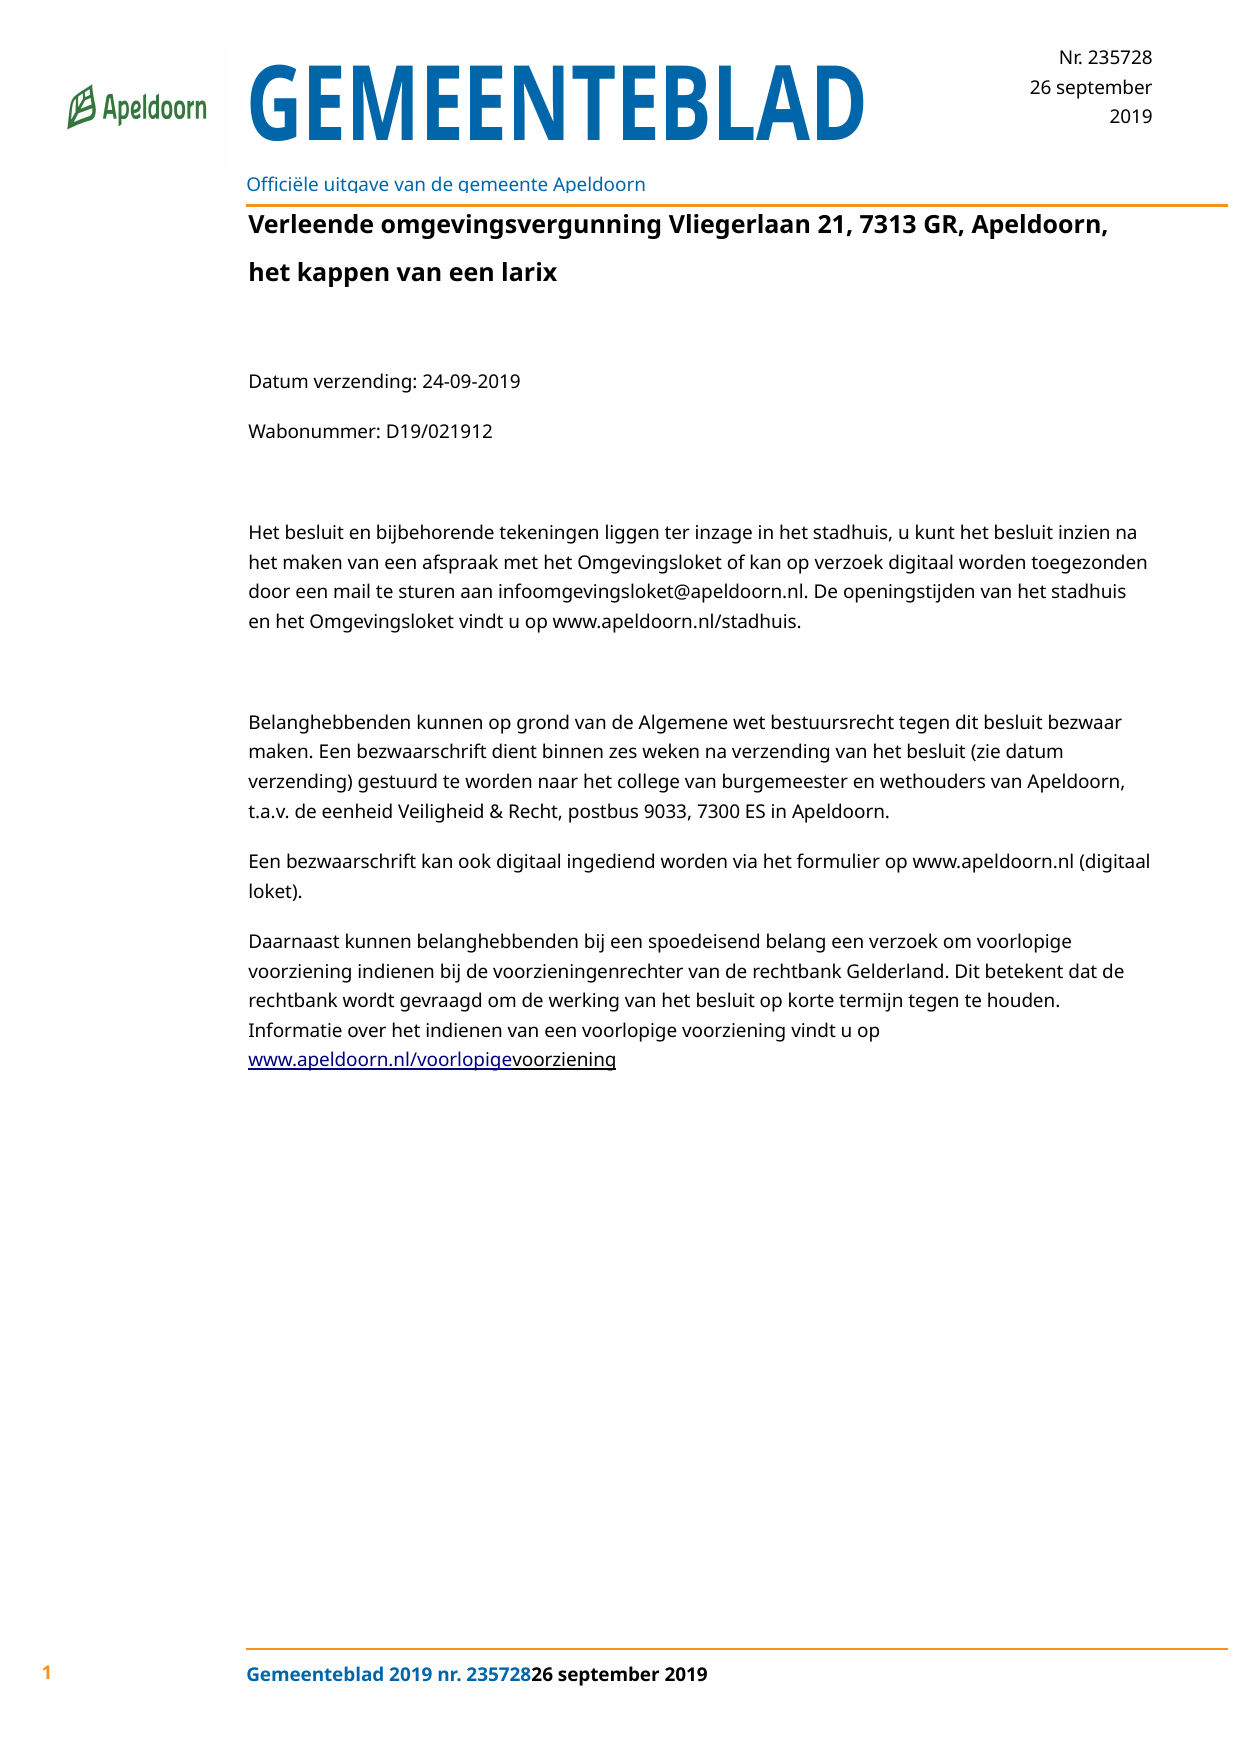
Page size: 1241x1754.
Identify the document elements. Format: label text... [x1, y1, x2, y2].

text Verleende omgevingsvergunning Vliegerlaan 21, 7313 GR, Apeldoorn, het kappen van een larix [248, 207, 1152, 288]
picture [41, 47, 231, 172]
text Wabonummer: D19/021912 [248, 419, 1152, 444]
text Belanghebbenden kunnen op grond van de Algemene wet bestuursrecht tegen dit besluit bezwaar maken. Een bezwaarschrift dient binnen zes weken na verzending van het besluit (zie datum verzending) gestuurd te worden naar het college van burgemeester en wethouders van Apeldoorn, t.a.v. de eenheid Veiligheid & Recht, postbus 9033, 7300 ES in Apeldoorn. [248, 709, 1152, 824]
text Datum verzending: 24-09-2019 [248, 368, 1152, 394]
text Daarnaast kunnen belanghebbenden bij een spoedeisend belang een verzoek om voorlopige voorziening indienen bij de voorzieningenrechter van de rechtbank Gelderland. Dit betekent dat de rechtbank wordt gevraagd om de werking van het besluit op korte termijn tegen te houden. Informatie over het indienen van een voorlopige voorziening vindt u op www.apeldoorn.nl/voorlopigevoorziening [248, 928, 1152, 1072]
text Een bezwaarschrift kan ook digitaal ingediend worden via het formulier op www.apeldoorn.nl (digitaal loket). [248, 848, 1152, 904]
text Het besluit en bijbehorende tekeningen liggen ter inzage in het stadhuis, u kunt het besluit inzien na het maken van een afspraak met het Omgevingsloket of kan op verzoek digitaal worden toegezonden door een mail te sturen aan infoomgevingsloket@apeldoorn.nl. De openingstijden van het stadhuis en het Omgevingsloket vindt u op www.apeldoorn.nl/stadhuis. [248, 519, 1152, 634]
